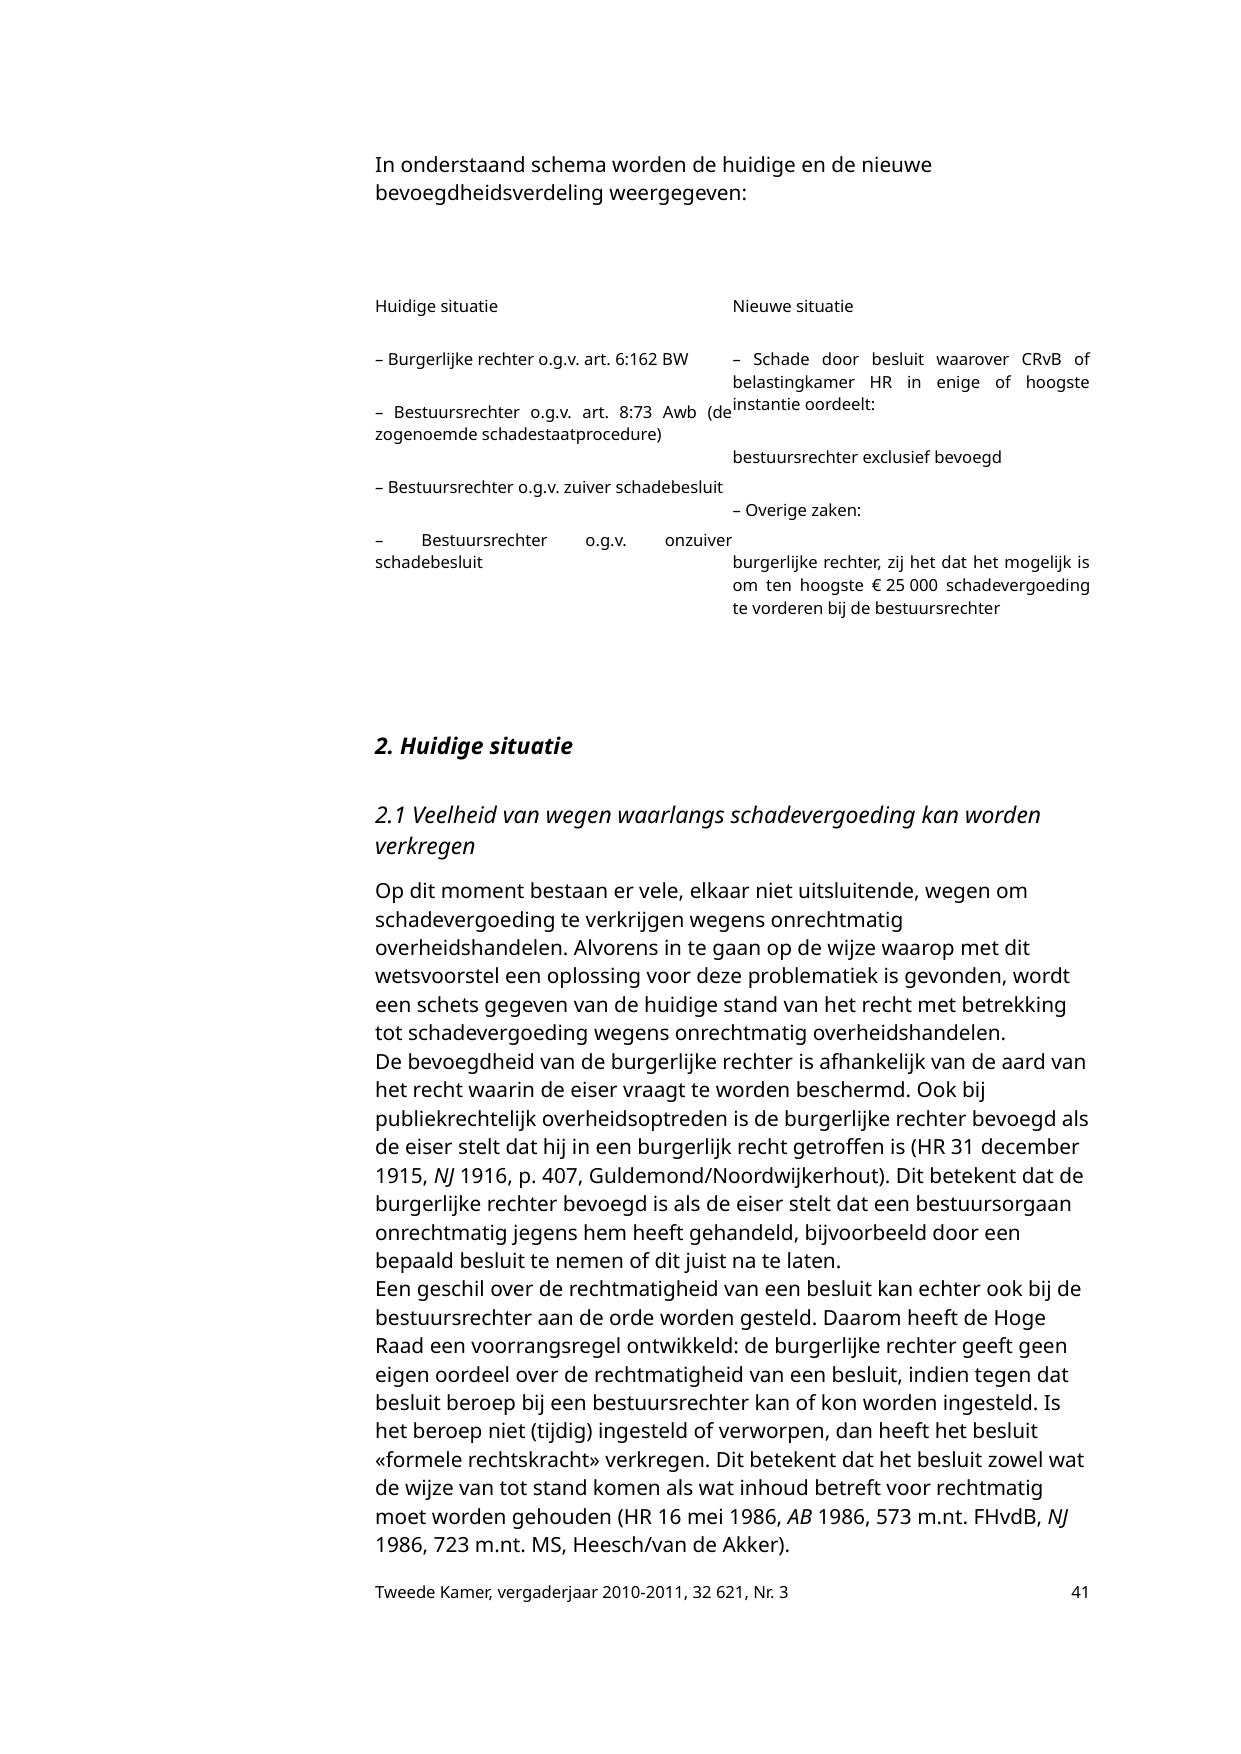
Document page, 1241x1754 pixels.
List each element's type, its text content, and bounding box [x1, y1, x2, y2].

table_cell – Schade door besluit waarover CRvB of belastingkamer HR in enige of hoogste instantie oordeelt: bestuursrechter exclusief bevoegd – Overige zaken: burgerlijke rechter, zij het dat het mogelijk is om ten hoogste € 25 000 schadevergoeding te vorderen bij de bestuursrechter [733, 348, 1090, 649]
table_cell – Burgerlijke rechter o.g.v. art. 6:162 BW – Bestuursrechter o.g.v. art. 8:73 Awb (de zogenoemde schadestaatprocedure) – Bestuursrechter o.g.v. zuiver schadebesluit – Bestuursrechter o.g.v. onzuiver schadebesluit [375, 348, 732, 649]
table_header Nieuwe situatie [733, 295, 1090, 347]
text Een geschil over de rechtmatigheid van een besluit kan echter ook bij de bestuursrechter aan de orde worden gesteld. Daarom heeft de Hoge Raad een voorrangsregel ontwikkeld: de burgerlijke rechter geeft geen eigen oordeel over de rechtmatigheid van een besluit, indien tegen dat besluit beroep bij een bestuursrechter kan of kon worden ingesteld. Is het beroep niet (tijdig) ingesteld of verworpen, dan heeft het besluit «formele rechtskracht» verkregen. Dit betekent dat het besluit zowel wat de wijze van tot stand komen als wat inhoud betreft voor rechtmatig moet worden gehouden (HR 16 mei 1986, AB 1986, 573 m.nt. FHvdB, NJ 1986, 723 m.nt. MS, Heesch/van de Akker). [375, 1274, 1090, 1559]
table_header Huidige situatie [375, 295, 732, 347]
text De bevoegdheid van de burgerlijke rechter is afhankelijk van de aard van het recht waarin de eiser vraagt te worden beschermd. Ook bij publiekrechtelijk overheidsoptreden is de burgerlijke rechter bevoegd als de eiser stelt dat hij in een burgerlijk recht getroffen is (HR 31 december 1915, NJ 1916, p. 407, Guldemond/Noordwijkerhout). Dit betekent dat de burgerlijke rechter bevoegd is als de eiser stelt dat een bestuursorgaan onrechtmatig jegens hem heeft gehandeld, bijvoorbeeld door een bepaald besluit te nemen of dit juist na te laten. [375, 1047, 1090, 1274]
text Op dit moment bestaan er vele, elkaar niet uitsluitende, wegen om schadevergoeding te verkrijgen wegens onrechtmatig overheidshandelen. Alvorens in te gaan op de wijze waarop met dit wetsvoorstel een oplossing voor deze problematiek is gevonden, wordt een schets gegeven van de huidige stand van het recht met betrekking tot schadevergoeding wegens onrechtmatig overheidshandelen. [375, 876, 1090, 1047]
subtitle 2. Huidige situatie [375, 730, 1090, 761]
subtitle 2.1 Veelheid van wegen waarlangs schadevergoeding kan worden verkregen [375, 799, 1090, 861]
text In onderstaand schema worden de huidige en de nieuwe bevoegdheidsverdeling weergegeven: [375, 150, 1090, 207]
